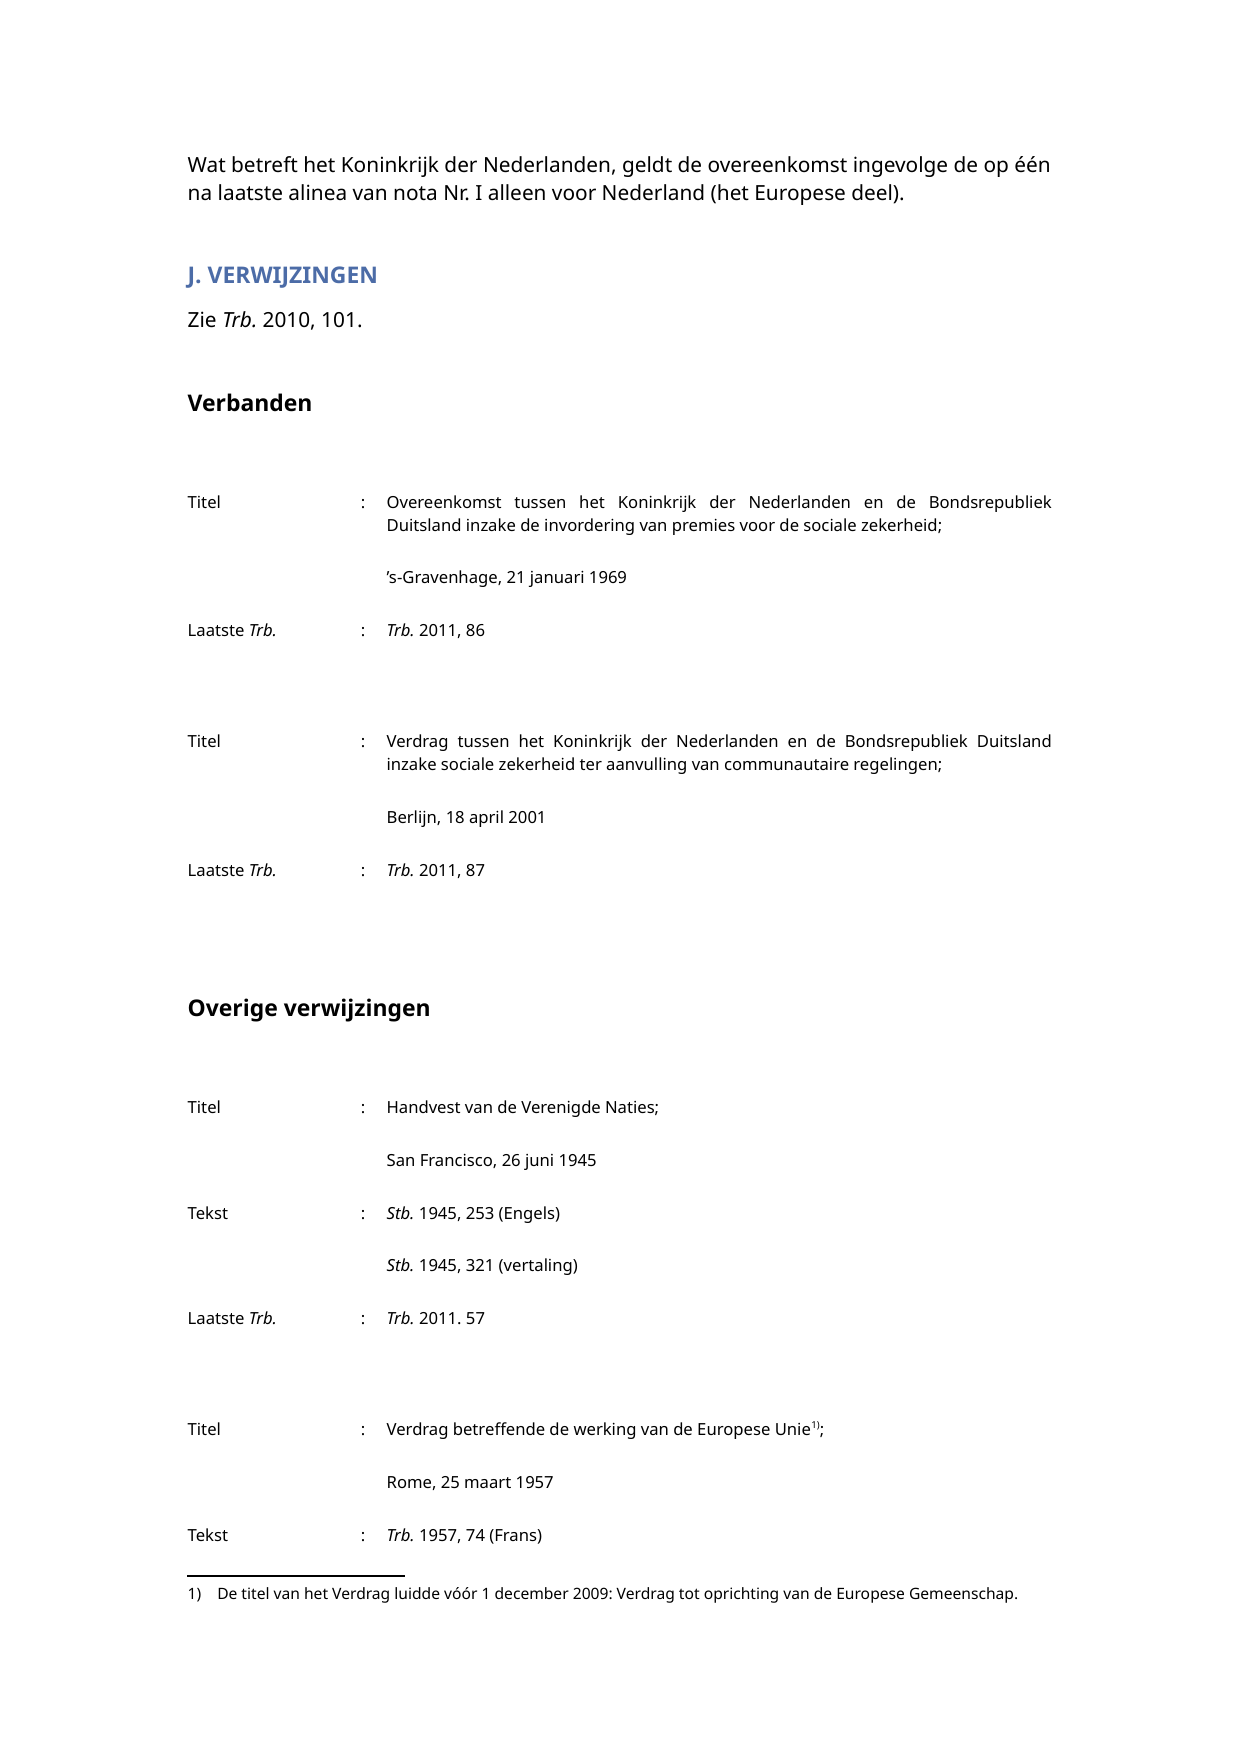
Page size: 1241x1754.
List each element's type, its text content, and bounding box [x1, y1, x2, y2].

table_cell [361, 1360, 386, 1418]
subtitle Overige verwijzingen [187, 992, 1053, 1023]
table_cell [386, 672, 1053, 730]
table_cell Laatste Trb. [188, 1307, 361, 1359]
subtitle Verbanden [187, 387, 1053, 418]
table_cell : [361, 1201, 386, 1307]
table_cell Titel [188, 730, 361, 858]
table_cell Stb. 1945, 253 (Engels) Stb. 1945, 321 (vertaling) [386, 1201, 1053, 1307]
table_cell Trb. 2011, 86 [386, 619, 1053, 672]
table_cell : [361, 619, 386, 672]
table_cell Titel [188, 1418, 361, 1523]
table_cell [188, 672, 361, 730]
table_cell Laatste Trb. [188, 858, 361, 911]
table_cell Tekst [188, 1201, 361, 1307]
table_header : [361, 1096, 386, 1201]
table_cell : [361, 1418, 386, 1523]
table_cell : [361, 730, 386, 858]
table_cell Trb. 1957, 74 (Frans) [386, 1523, 1053, 1546]
text Wat betreft het Koninkrijk der Nederlanden, geldt de overeenkomst ingevolge de op één na laatste alinea van nota Nr. I alleen voor Nederland (het Europese deel). [187, 150, 1053, 207]
table_cell [386, 1360, 1053, 1418]
table_cell Trb. 2011. 57 [386, 1307, 1053, 1359]
table_header Titel [188, 491, 361, 619]
table_header Titel [188, 1096, 361, 1201]
table_header Handvest van de Verenigde Naties; San Francisco, 26 juni 1945 [386, 1096, 1053, 1201]
table_cell Trb. 2011, 87 [386, 858, 1053, 911]
table_header Overeenkomst tussen het Koninkrijk der Nederlanden en de Bondsrepubliek Duitsland inzake de invordering van premies voor de sociale zekerheid; ’s-Gravenhage, 21 januari 1969 [386, 491, 1053, 619]
table_cell Tekst [188, 1523, 361, 1546]
subtitle J. VERWIJZINGEN [187, 259, 1053, 291]
table_cell : [361, 1523, 386, 1546]
table_cell Verdrag betreffende de werking van de Europese Unie; Rome, 25 maart 1957 [386, 1418, 1053, 1523]
table_header : [361, 491, 386, 619]
table_cell [188, 1360, 361, 1418]
table_cell [361, 672, 386, 730]
text Zie Trb. 2010, 101. [187, 306, 1053, 334]
table_cell : [361, 858, 386, 911]
table_cell Verdrag tussen het Koninkrijk der Nederlanden en de Bondsrepubliek Duitsland inzake sociale zekerheid ter aanvulling van communautaire regelingen; Berlijn, 18 april 2001 [386, 730, 1053, 858]
table_cell Laatste Trb. [188, 619, 361, 672]
table_cell : [361, 1307, 386, 1359]
